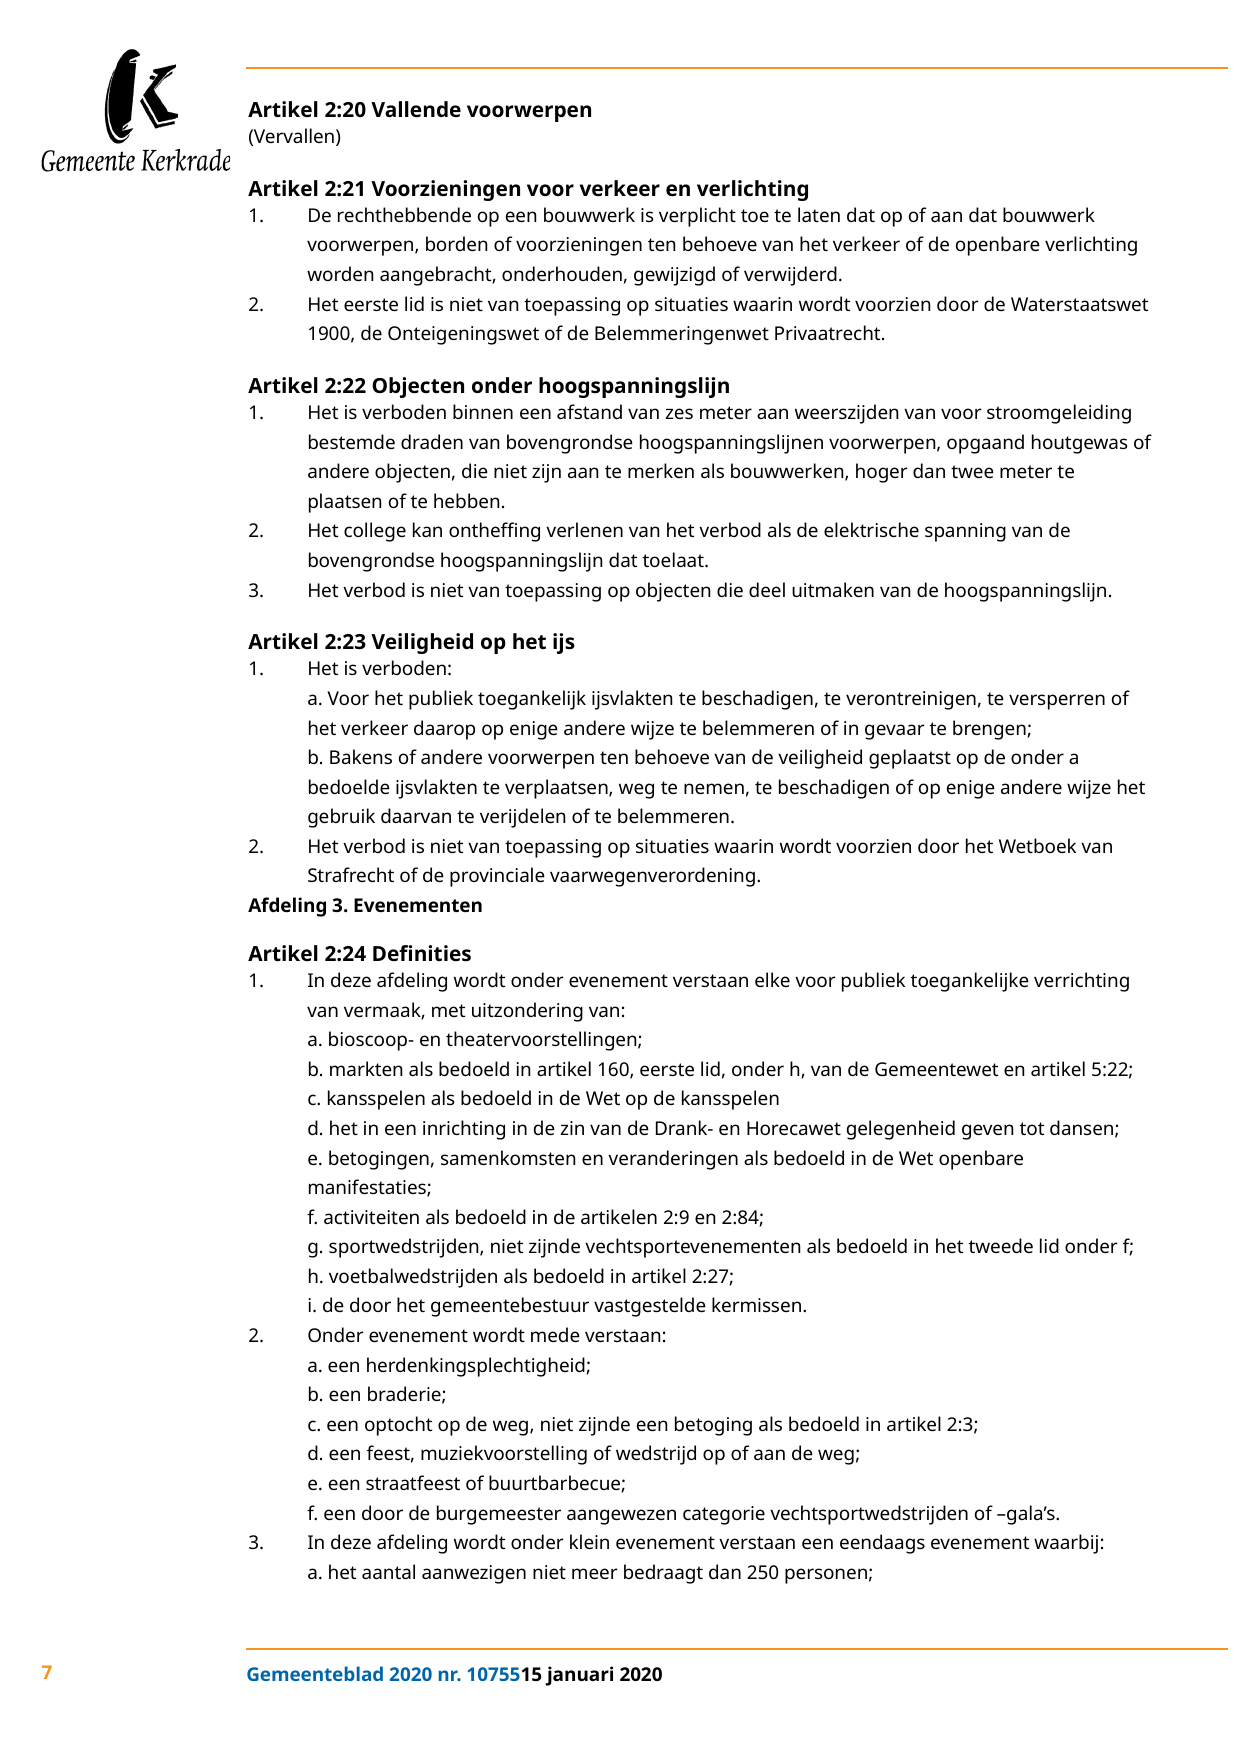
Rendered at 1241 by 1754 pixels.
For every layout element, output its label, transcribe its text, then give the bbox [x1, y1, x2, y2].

picture [41, 47, 231, 172]
list Het verbod is niet van toepassing op objecten die deel uitmaken van de hoogspanningslijn. [248, 577, 1152, 602]
text Artikel 2:21 Voorzieningen voor verkeer en verlichting [248, 174, 1152, 202]
list b. een braderie; [248, 1381, 1152, 1407]
list Het is verboden: [248, 656, 1152, 681]
list Het eerste lid is niet van toepassing op situaties waarin wordt voorzien door de Waterstaatswet 1900, de Onteigeningswet of de Belemmeringenwet Privaatrecht. [248, 291, 1152, 346]
text Artikel 2:22 Objecten onder hoogspanningslijn [248, 371, 1152, 399]
list a. bioscoop- en theatervoorstellingen; [248, 1026, 1152, 1052]
text Artikel 2:20 Vallende voorwerpen [248, 95, 1152, 123]
list i. de door het gemeentebestuur vastgestelde kermissen. [248, 1293, 1152, 1318]
text (Vervallen) [248, 123, 1152, 149]
list Het is verboden binnen een afstand van zes meter aan weerszijden van voor stroomgeleiding bestemde draden van bovengrondse hoogspanningslijnen voorwerpen, opgaand houtgewas of andere objecten, die niet zijn aan te merken als bouwwerken, hoger dan twee meter te plaatsen of te hebben. [248, 399, 1152, 514]
list d. het in een inrichting in de zin van de Drank- en Horecawet gelegenheid geven tot dansen; [248, 1115, 1152, 1141]
list In deze afdeling wordt onder evenement verstaan elke voor publiek toegankelijke verrichting van vermaak, met uitzondering van: [248, 967, 1152, 1023]
list a. Voor het publiek toegankelijk ijsvlakten te beschadigen, te verontreinigen, te versperren of het verkeer daarop op enige andere wijze te belemmeren of in gevaar te brengen; [248, 685, 1152, 741]
list c. een optocht op de weg, niet zijnde een betoging als bedoeld in artikel 2:3; [248, 1411, 1152, 1437]
list Het college kan ontheffing verlenen van het verbod als de elektrische spanning van de bovengrondse hoogspanningslijn dat toelaat. [248, 518, 1152, 573]
text Artikel 2:23 Veiligheid op het ijs [248, 627, 1152, 656]
list b. markten als bedoeld in artikel 160, eerste lid, onder h, van de Gemeentewet en artikel 5:22; [248, 1056, 1152, 1082]
list Het verbod is niet van toepassing op situaties waarin wordt voorzien door het Wetboek van Strafrecht of de provinciale vaarwegenverordening. [248, 833, 1152, 888]
list g. sportwedstrijden, niet zijnde vechtsportevenementen als bedoeld in het tweede lid onder f; [248, 1233, 1152, 1259]
list b. Bakens of andere voorwerpen ten behoeve van de veiligheid geplaatst op de onder a bedoelde ijsvlakten te verplaatsen, weg te nemen, te beschadigen of op enige andere wijze het gebruik daarvan te verijdelen of te belemmeren. [248, 744, 1152, 829]
list e. een straatfeest of buurtbarbecue; [248, 1470, 1152, 1496]
list h. voetbalwedstrijden als bedoeld in artikel 2:27; [248, 1263, 1152, 1289]
list a. het aantal aanwezigen niet meer bedraagt dan 250 personen; [248, 1559, 1152, 1585]
list In deze afdeling wordt onder klein evenement verstaan een eendaags evenement waarbij: [248, 1529, 1152, 1555]
list f. activiteiten als bedoeld in de artikelen 2:9 en 2:84; [248, 1204, 1152, 1230]
list Onder evenement wordt mede verstaan: [248, 1322, 1152, 1348]
text Afdeling 3. Evenementen [248, 892, 1152, 918]
list c. kansspelen als bedoeld in de Wet op de kansspelen [248, 1086, 1152, 1111]
list e. betogingen, samenkomsten en veranderingen als bedoeld in de Wet openbare manifestaties; [248, 1145, 1152, 1200]
list d. een feest, muziekvoorstelling of wedstrijd op of aan de weg; [248, 1441, 1152, 1466]
list De rechthebbende op een bouwwerk is verplicht toe te laten dat op of aan dat bouwwerk voorwerpen, borden of voorzieningen ten behoeve van het verkeer of de openbare verlichting worden aangebracht, onderhouden, gewijzigd of verwijderd. [248, 202, 1152, 287]
list a. een herdenkingsplechtigheid; [248, 1352, 1152, 1378]
list f. een door de burgemeester aangewezen categorie vechtsportwedstrijden of –gala’s. [248, 1500, 1152, 1526]
text Artikel 2:24 Definities [248, 939, 1152, 967]
